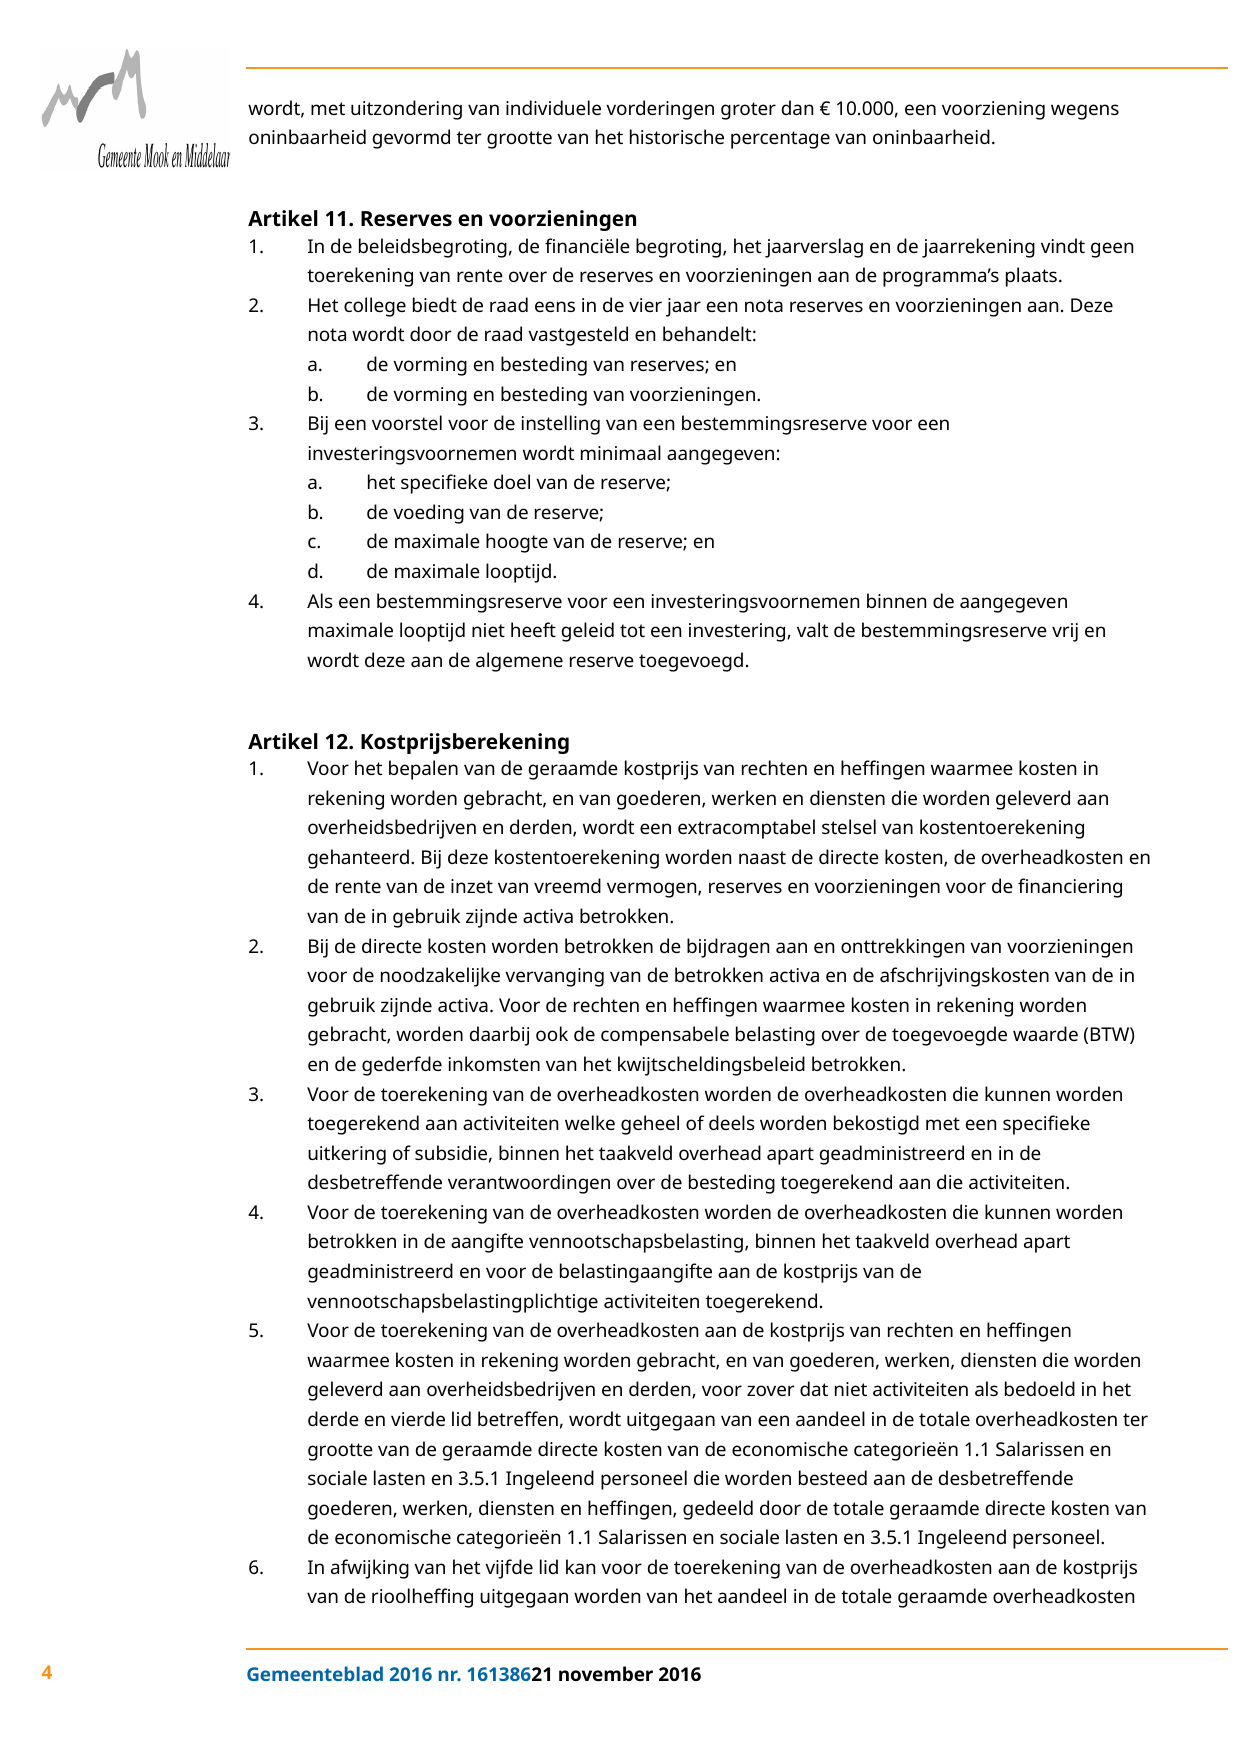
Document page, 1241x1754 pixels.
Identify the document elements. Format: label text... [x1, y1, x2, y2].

list de vorming en besteding van voorzieningen. [307, 381, 1152, 406]
text Artikel 11. Reserves en voorzieningen [248, 204, 1152, 233]
list Bij de directe kosten worden betrokken de bijdragen aan en onttrekkingen van voorzieningen voor de noodzakelijke vervanging van de betrokken activa en de afschrijvingskosten van de in gebruik zijnde activa. Voor de rechten en heffingen waarmee kosten in rekening worden gebracht, worden daarbij ook de compensabele belasting over de toegevoegde waarde (BTW) en de gederfde inkomsten van het kwijtscheldingsbeleid betrokken. [248, 933, 1152, 1077]
text Artikel 12. Kostprijsberekening [248, 727, 1152, 755]
list Bij een voorstel voor de instelling van een bestemmingsreserve voor een investeringsvoornemen wordt minimaal aangegeven: [248, 410, 1152, 466]
list In afwijking van het vijfde lid kan voor de toerekening van de overheadkosten aan de kostprijs van de rioolheffing uitgegaan worden van het aandeel in de totale geraamde overheadkosten [248, 1554, 1152, 1609]
list het specifieke doel van de reserve; [307, 469, 1152, 495]
list de voeding van de reserve; [307, 499, 1152, 525]
list Voor het bepalen van de geraamde kostprijs van rechten en heffingen waarmee kosten in rekening worden gebracht, en van goederen, werken en diensten die worden geleverd aan overheidsbedrijven en derden, wordt een extracomptabel stelsel van kostentoerekening gehanteerd. Bij deze kostentoerekening worden naast de directe kosten, de overheadkosten en de rente van de inzet van vreemd vermogen, reserves en voorzieningen voor de financiering van de in gebruik zijnde activa betrokken. [248, 755, 1152, 929]
picture [41, 47, 231, 172]
list Voor de toerekening van de overheadkosten worden de overheadkosten die kunnen worden toegerekend aan activiteiten welke geheel of deels worden bekostigd met een specifieke uitkering of subsidie, binnen het taakveld overhead apart geadministreerd en in de desbetreffende verantwoordingen over de besteding toegerekend aan die activiteiten. [248, 1081, 1152, 1195]
list de vorming en besteding van reserves; en [307, 351, 1152, 377]
list Voor de toerekening van de overheadkosten aan de kostprijs van rechten en heffingen waarmee kosten in rekening worden gebracht, en van goederen, werken, diensten die worden geleverd aan overheidsbedrijven en derden, voor zover dat niet activiteiten als bedoeld in het derde en vierde lid betreffen, wordt uitgegaan van een aandeel in de totale overheadkosten ter grootte van de geraamde directe kosten van de economische categorieën 1.1 Salarissen en sociale lasten en 3.5.1 Ingeleend personeel die worden besteed aan de desbetreffende goederen, werken, diensten en heffingen, gedeeld door de totale geraamde directe kosten van de economische categorieën 1.1 Salarissen en sociale lasten en 3.5.1 Ingeleend personeel. [248, 1317, 1152, 1550]
list Als een bestemmingsreserve voor een investeringsvoornemen binnen de aangegeven maximale looptijd niet heeft geleid tot een investering, valt de bestemmingsreserve vrij en wordt deze aan de algemene reserve toegevoegd. [248, 588, 1152, 673]
list Voor de toerekening van de overheadkosten worden de overheadkosten die kunnen worden betrokken in de aangifte vennootschapsbelasting, binnen het taakveld overhead apart geadministreerd en voor de belastingaangifte aan de kostprijs van de vennootschapsbelastingplichtige activiteiten toegerekend. [248, 1199, 1152, 1314]
text wordt, met uitzondering van individuele vorderingen groter dan € 10.000, een voorziening wegens oninbaarheid gevormd ter grootte van het historische percentage van oninbaarheid. [248, 95, 1152, 150]
list de maximale hoogte van de reserve; en [307, 529, 1152, 554]
list In de beleidsbegroting, de financiële begroting, het jaarverslag en de jaarrekening vindt geen toerekening van rente over de reserves en voorzieningen aan de programma’s plaats. [248, 233, 1152, 288]
list Het college biedt de raad eens in de vier jaar een nota reserves en voorzieningen aan. Deze nota wordt door de raad vastgesteld en behandelt: [248, 292, 1152, 347]
list de maximale looptijd. [307, 558, 1152, 584]
